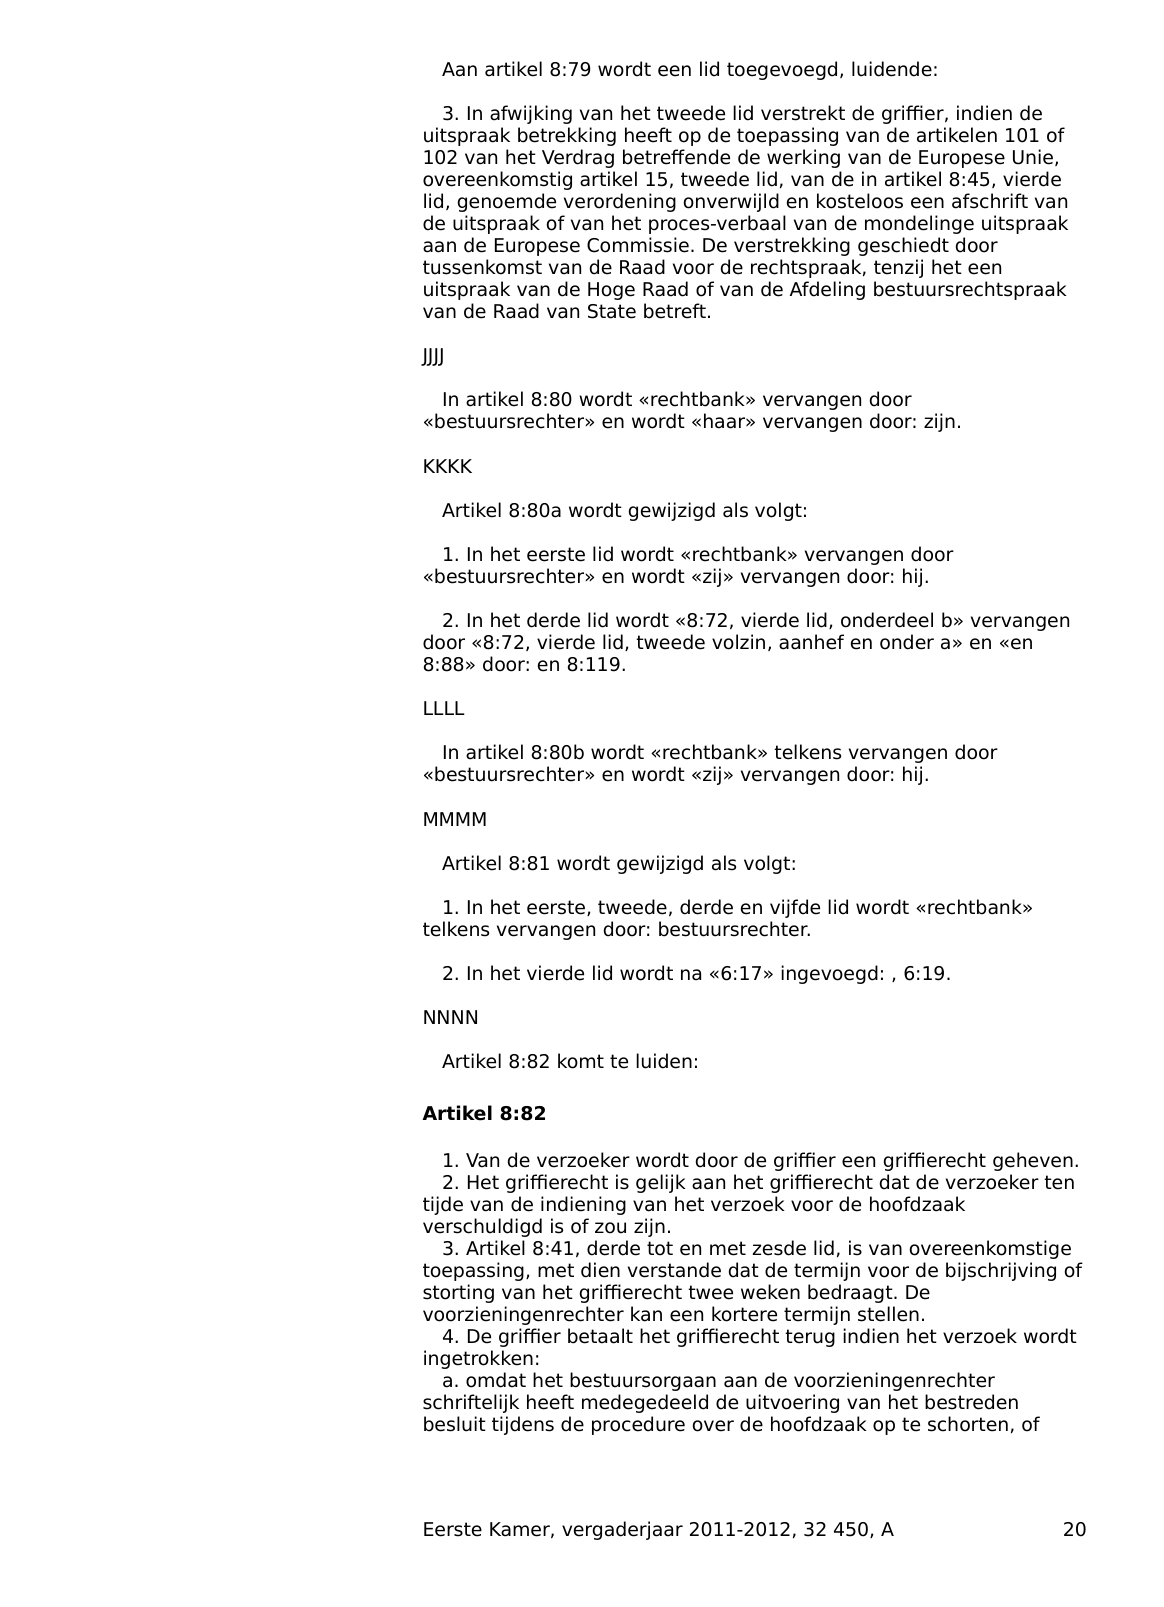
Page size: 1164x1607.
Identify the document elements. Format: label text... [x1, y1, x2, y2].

text 2. Het griffierecht is gelijk aan het griffierecht dat de verzoeker ten tijde van de indiening van het verzoek voor de hoofdzaak verschuldigd is of zou zijn. [422, 1172, 1087, 1238]
text MMMM [422, 808, 1087, 830]
text 2. In het derde lid wordt «8:72, vierde lid, onderdeel b» vervangen door «8:72, vierde lid, tweede volzin, aanhef en onder a» en «en 8:88» door: en 8:119. [422, 610, 1087, 676]
text JJJJ [422, 345, 1087, 367]
text LLLL [422, 698, 1087, 720]
text 2. In het vierde lid wordt na «6:17» ingevoegd: , 6:19. [422, 963, 1087, 985]
text KKKK [422, 456, 1087, 477]
text a. omdat het bestuursorgaan aan de voorzieningenrechter schriftelijk heeft medegedeeld de uitvoering van het bestreden besluit tijdens de procedure over de hoofdzaak op te schorten, of [422, 1370, 1087, 1436]
subtitle Artikel 8:82 [422, 1103, 1087, 1125]
text 1. Van de verzoeker wordt door de griffier een griffierecht geheven. [422, 1150, 1087, 1172]
text 4. De griffier betaalt het griffierecht terug indien het verzoek wordt ingetrokken: [422, 1326, 1087, 1370]
text In artikel 8:80b wordt «rechtbank» telkens vervangen door «bestuursrechter» en wordt «zij» vervangen door: hij. [422, 742, 1087, 786]
text 1. In het eerste, tweede, derde en vijfde lid wordt «rechtbank» telkens vervangen door: bestuursrechter. [422, 897, 1087, 941]
text Artikel 8:82 komt te luiden: [422, 1051, 1087, 1073]
text Aan artikel 8:79 wordt een lid toegevoegd, luidende: [422, 59, 1087, 81]
text NNNN [422, 1007, 1087, 1029]
text 3. Artikel 8:41, derde tot en met zesde lid, is van overeenkomstige toepassing, met dien verstande dat de termijn voor de bijschrijving of storting van het griffierecht twee weken bedraagt. De voorzieningenrechter kan een kortere termijn stellen. [422, 1238, 1087, 1326]
text 1. In het eerste lid wordt «rechtbank» vervangen door «bestuursrechter» en wordt «zij» vervangen door: hij. [422, 544, 1087, 588]
text In artikel 8:80 wordt «rechtbank» vervangen door «bestuursrechter» en wordt «haar» vervangen door: zijn. [422, 389, 1087, 433]
text 3. In afwijking van het tweede lid verstrekt de griffier, indien de uitspraak betrekking heeft op de toepassing van de artikelen 101 of 102 van het Verdrag betreffende de werking van de Europese Unie, overeenkomstig artikel 15, tweede lid, van de in artikel 8:45, vierde lid, genoemde verordening onverwijld en kosteloos een afschrift van de uitspraak of van het proces-verbaal van de mondelinge uitspraak aan de Europese Commissie. De verstrekking geschiedt door tussenkomst van de Raad voor de rechtspraak, tenzij het een uitspraak van de Hoge Raad of van de Afdeling bestuursrechtspraak van de Raad van State betreft. [422, 103, 1087, 323]
text Artikel 8:80a wordt gewijzigd als volgt: [422, 500, 1087, 522]
text Artikel 8:81 wordt gewijzigd als volgt: [422, 853, 1087, 874]
